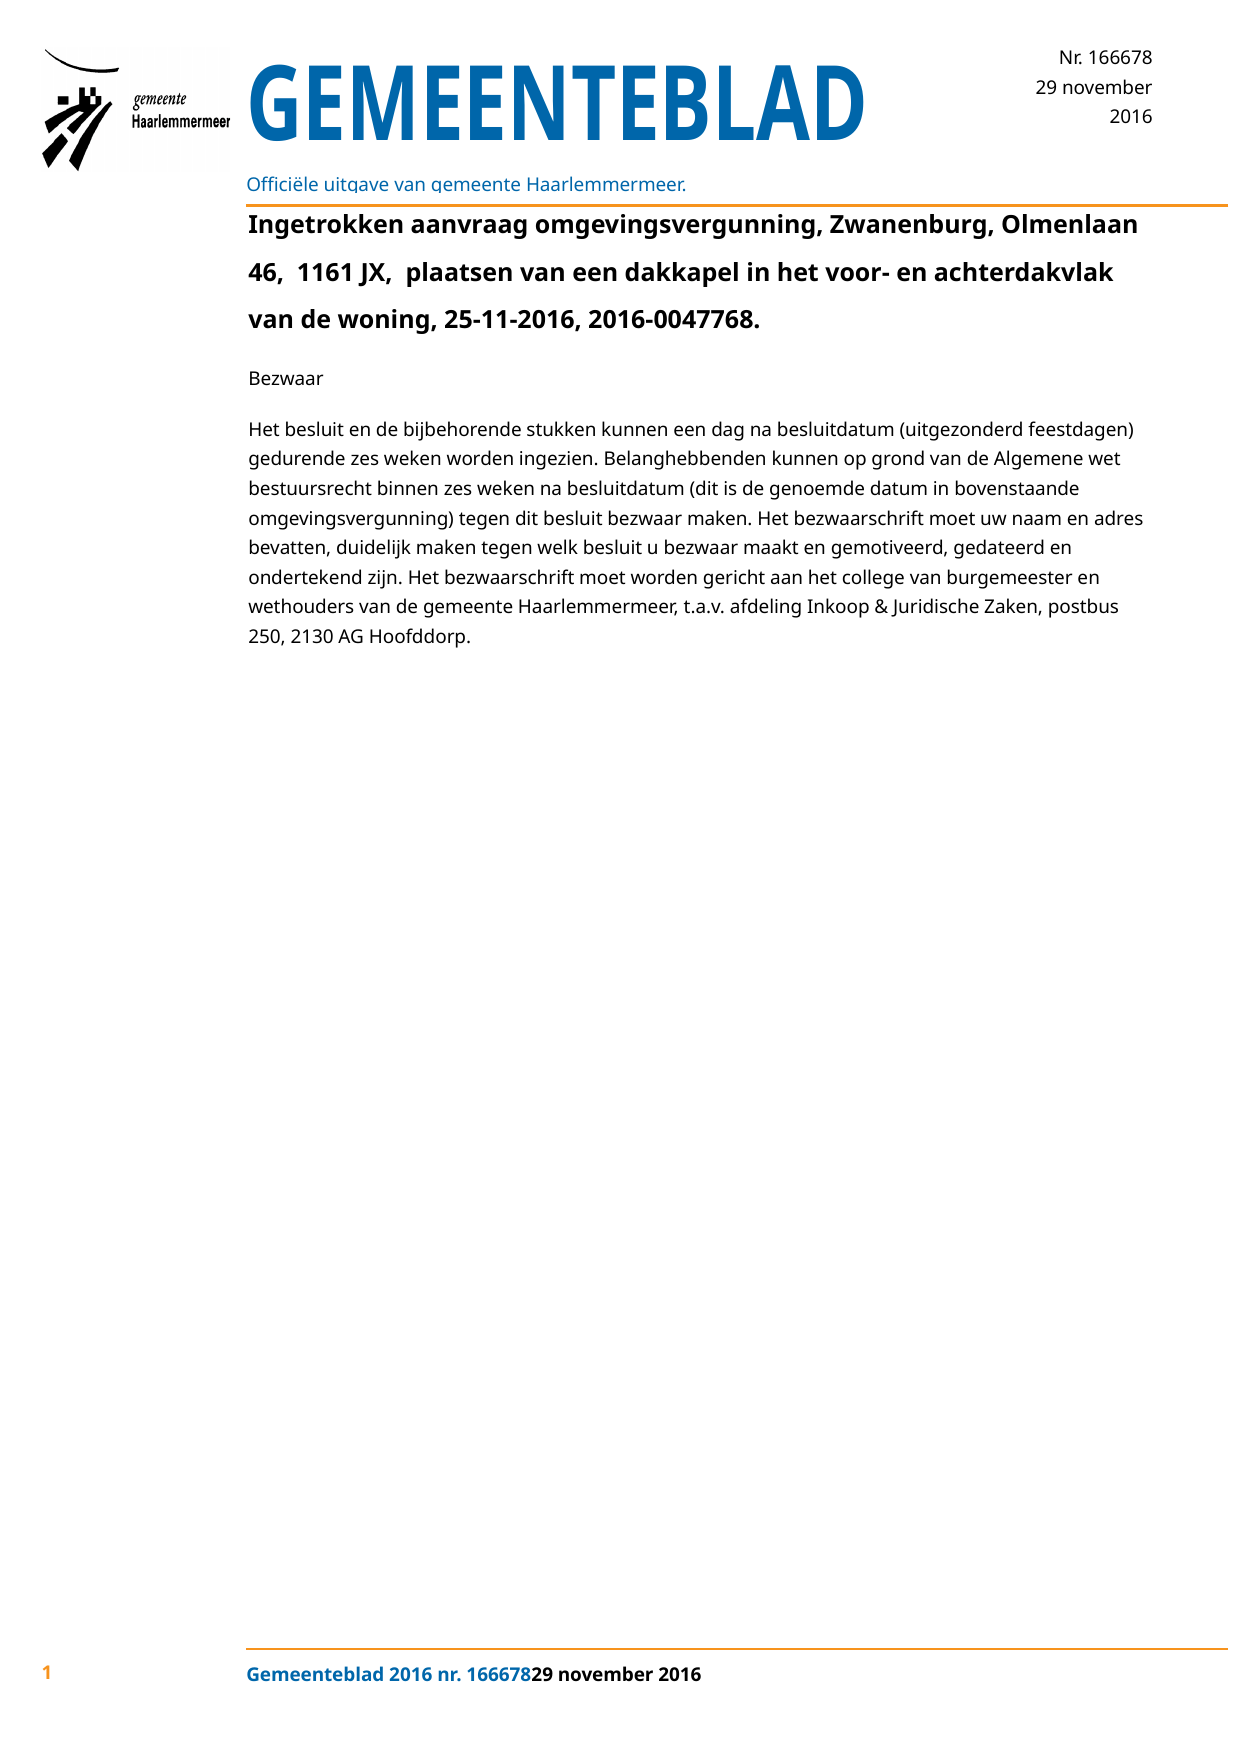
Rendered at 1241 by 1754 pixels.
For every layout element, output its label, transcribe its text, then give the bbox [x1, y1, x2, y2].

text Het besluit en de bijbehorende stukken kunnen een dag na besluitdatum (uitgezonderd feestdagen) gedurende zes weken worden ingezien. Belanghebbenden kunnen op grond van de Algemene wet bestuursrecht binnen zes weken na besluitdatum (dit is de genoemde datum in bovenstaande omgevingsvergunning) tegen dit besluit bezwaar maken. Het bezwaarschrift moet uw naam en adres bevatten, duidelijk maken tegen welk besluit u bezwaar maakt en gemotiveerd, gedateerd en ondertekend zijn. Het bezwaarschrift moet worden gericht aan het college van burgemeester en wethouders van de gemeente Haarlemmermeer, t.a.v. afdeling Inkoop & Juridische Zaken, postbus 250, 2130 AG Hoofddorp. [248, 416, 1152, 649]
text Ingetrokken aanvraag omgevingsvergunning, Zwanenburg, Olmenlaan 46, 1161 JX, plaatsen van een dakkapel in het voor- en achterdakvlak van de woning, 25-11-2016, 2016-0047768. [248, 207, 1152, 336]
picture [41, 47, 231, 172]
text Bezwaar [248, 366, 1152, 391]
